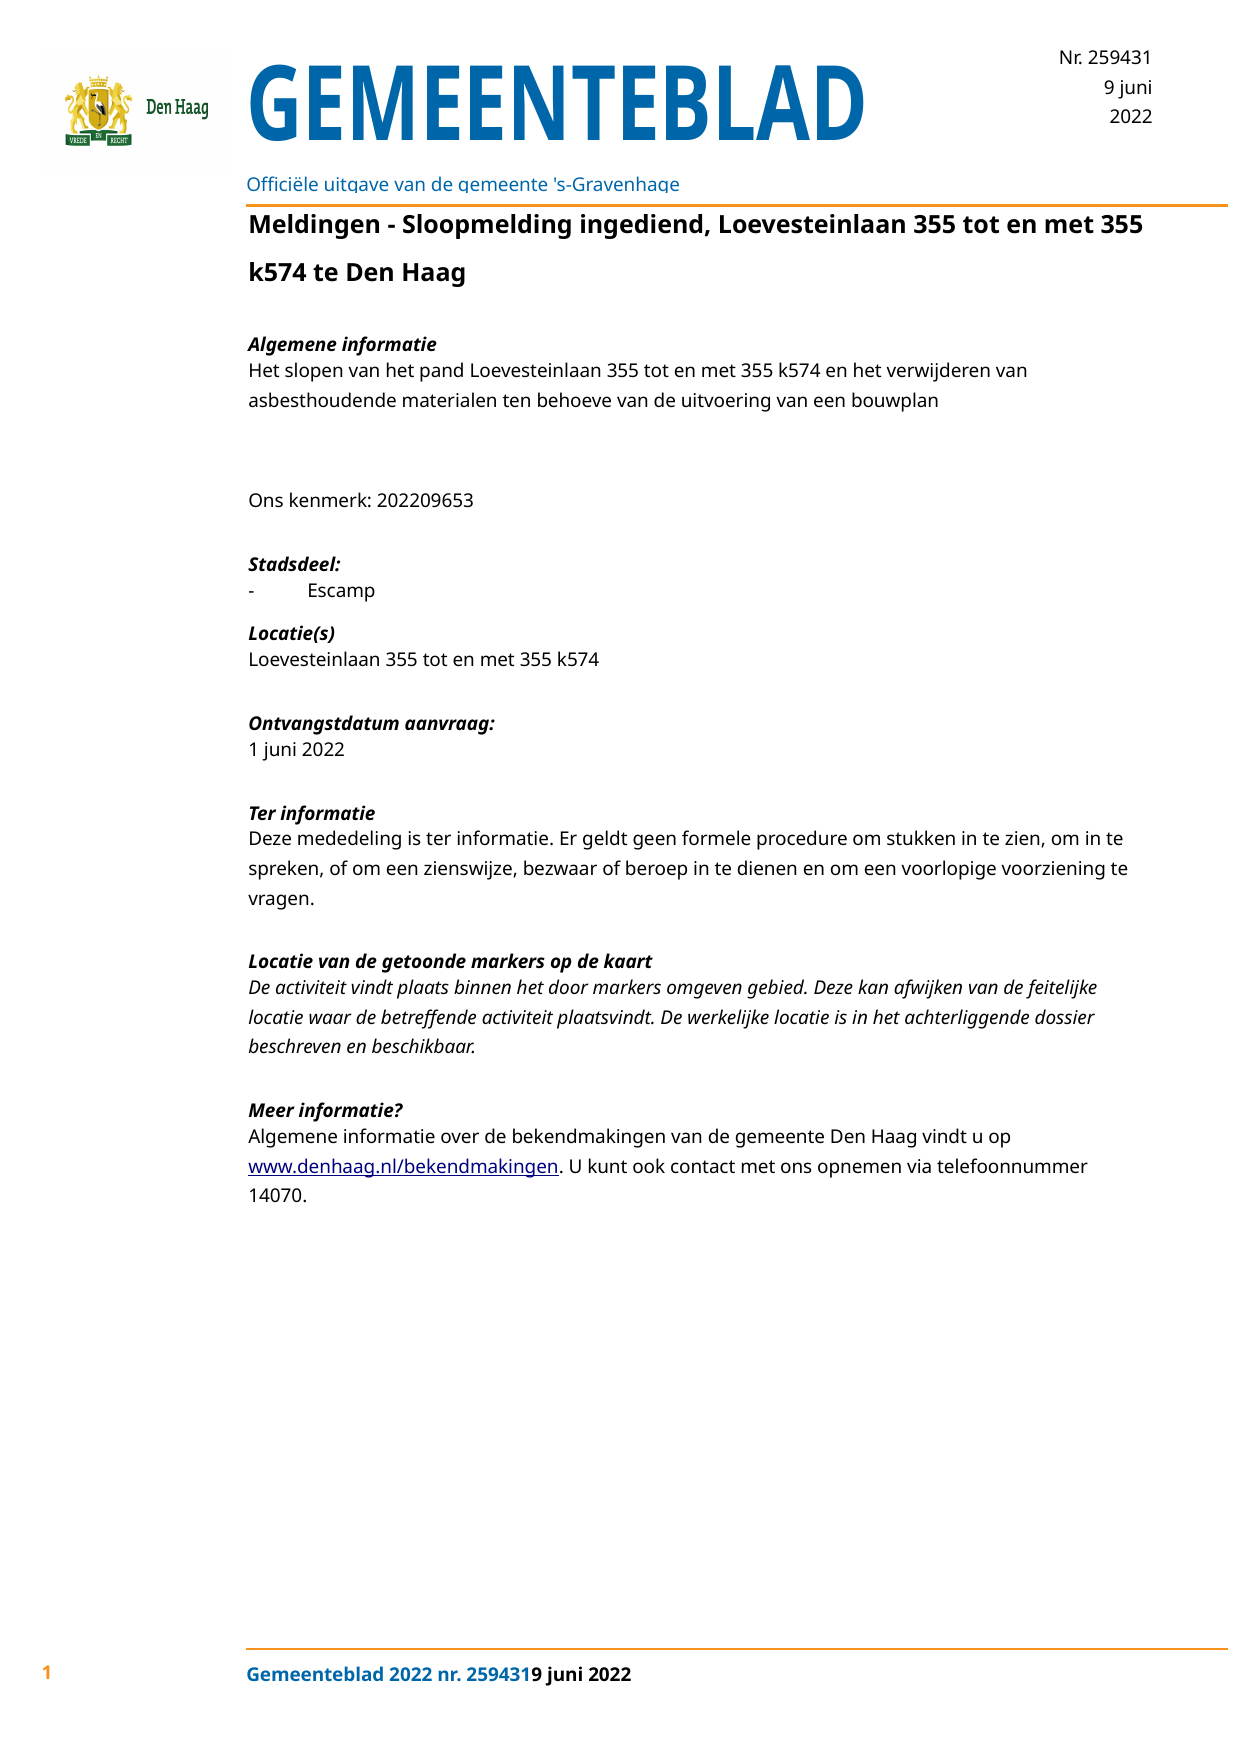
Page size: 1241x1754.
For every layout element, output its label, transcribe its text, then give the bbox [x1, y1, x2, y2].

list Escamp [248, 577, 1152, 603]
picture [41, 47, 231, 172]
text Ons kenmerk: 202209653 [248, 488, 1152, 513]
text Meldingen - Sloopmelding ingediend, Loevesteinlaan 355 tot en met 355 k574 te Den Haag [248, 207, 1152, 288]
text Stadsdeel: [248, 552, 1152, 577]
text Ontvangstdatum aanvraag: [248, 710, 1152, 736]
text Het slopen van het pand Loevesteinlaan 355 tot en met 355 k574 en het verwijderen van asbesthoudende materialen ten behoeve van de uitvoering van een bouwplan [248, 357, 1152, 412]
text Deze mededeling is ter informatie. Er geldt geen formele procedure om stukken in te zien, om in te spreken, of om een zienswijze, bezwaar of beroep in te dienen en om een voorlopige voorziening te vragen. [248, 826, 1152, 910]
text Meer informatie? [248, 1097, 1152, 1123]
text 1 juni 2022 [248, 736, 1152, 762]
text Loevesteinlaan 355 tot en met 355 k574 [248, 646, 1152, 672]
text Algemene informatie over de bekendmakingen van de gemeente Den Haag vindt u op www.denhaag.nl/bekendmakingen. U kunt ook contact met ons opnemen via telefoonnummer 14070. [248, 1123, 1152, 1208]
text Ter informatie [248, 800, 1152, 826]
text Locatie(s) [248, 620, 1152, 646]
text Algemene informatie [248, 331, 1152, 357]
text Locatie van de getoonde markers op de kaart [248, 949, 1152, 974]
text De activiteit vindt plaats binnen het door markers omgeven gebied. Deze kan afwijken van de feitelijke locatie waar de betreffende activiteit plaatsvindt. De werkelijke locatie is in het achterliggende dossier beschreven en beschikbaar. [248, 974, 1152, 1059]
